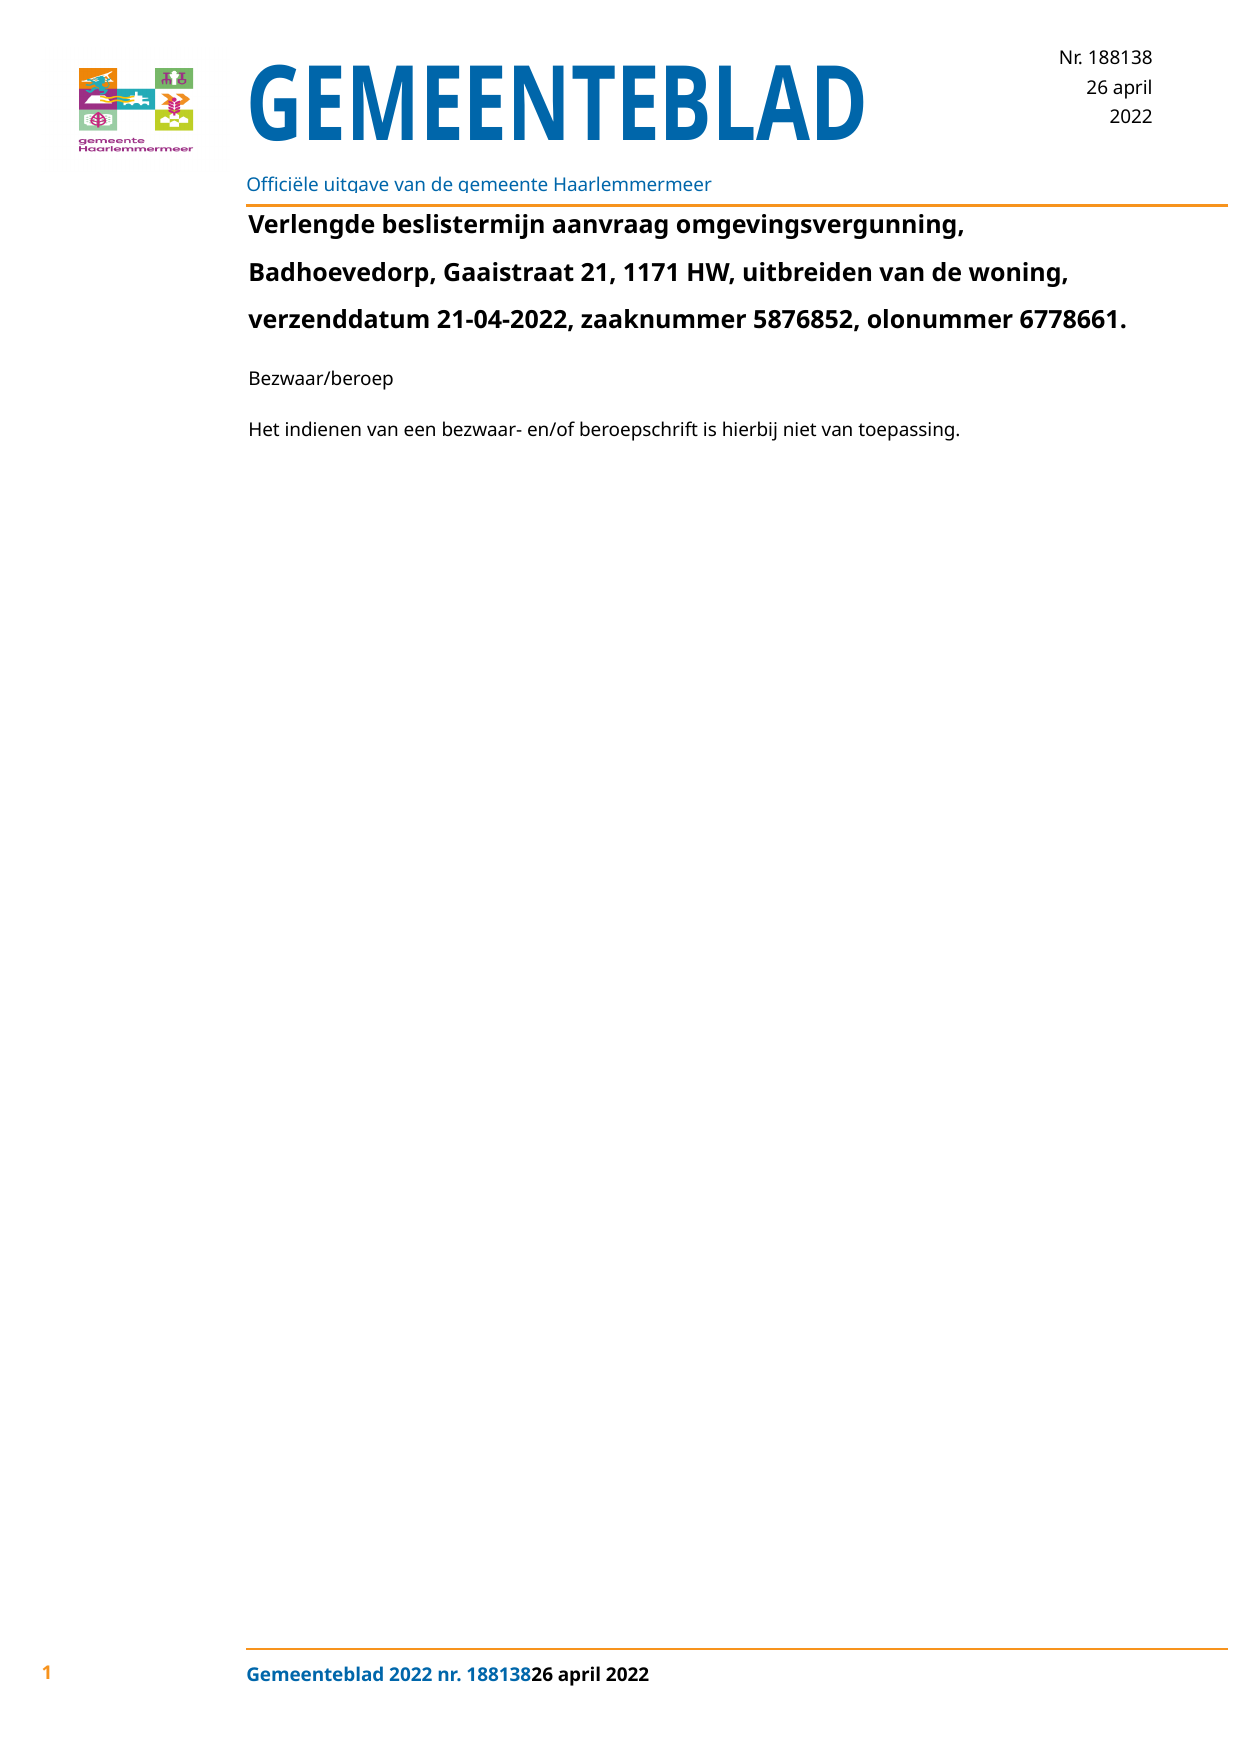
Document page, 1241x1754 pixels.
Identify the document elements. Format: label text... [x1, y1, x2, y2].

text Het indienen van een bezwaar- en/of beroepschrift is hierbij niet van toepassing. [248, 416, 1152, 442]
picture [41, 47, 231, 172]
text Verlengde beslistermijn aanvraag omgevingsvergunning, Badhoevedorp, Gaaistraat 21, 1171 HW, uitbreiden van de woning, verzenddatum 21-04-2022, zaaknummer 5876852, olonummer 6778661. [248, 207, 1152, 336]
text Bezwaar/beroep [248, 366, 1152, 391]
